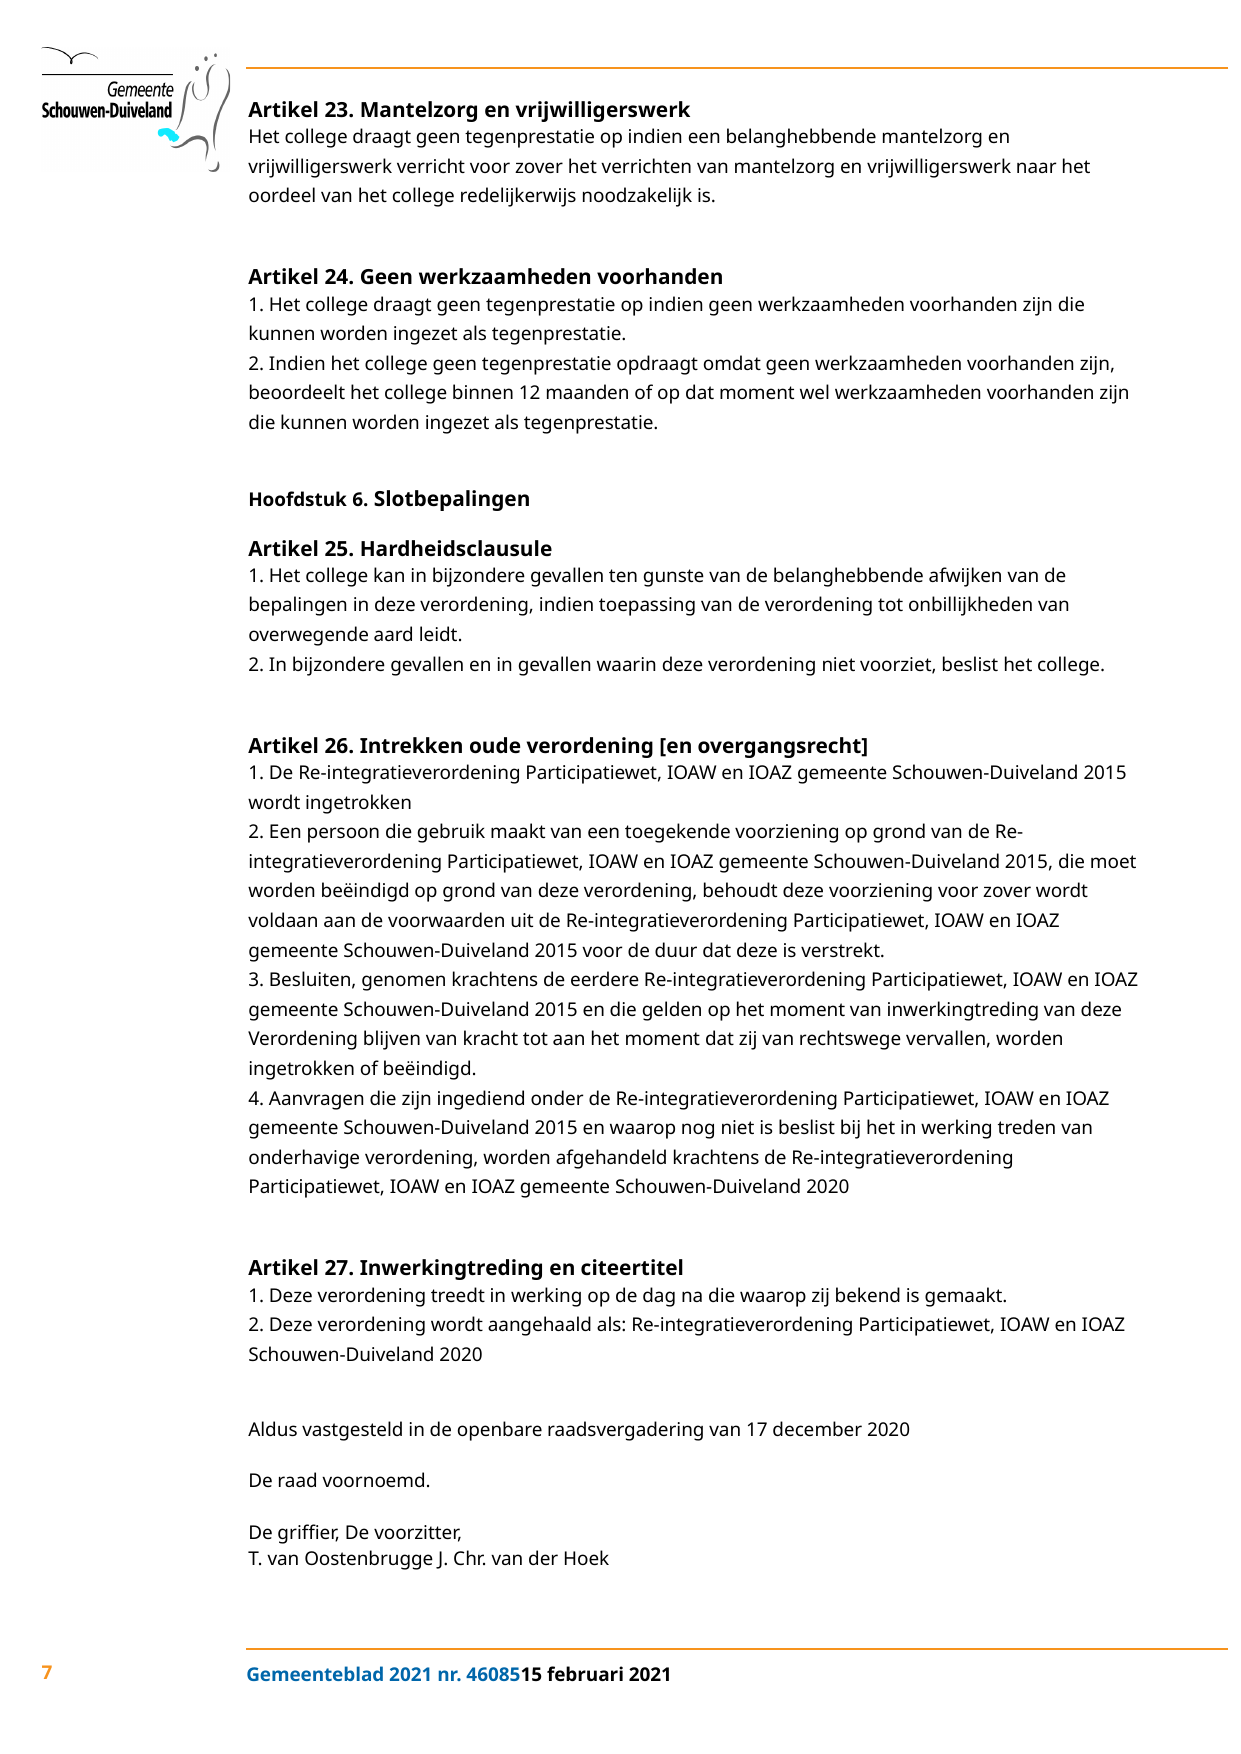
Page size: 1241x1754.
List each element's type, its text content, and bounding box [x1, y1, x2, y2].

text 2. In bijzondere gevallen en in gevallen waarin deze verordening niet voorziet, beslist het college. [248, 651, 1152, 677]
text 2. Deze verordening wordt aangehaald als: Re-integratieverordening Participatiewet, IOAW en IOAZ Schouwen-Duiveland 2020 [248, 1311, 1152, 1367]
text 1. Het college kan in bijzondere gevallen ten gunste van de belanghebbende afwijken van de bepalingen in deze verordening, indien toepassing van de verordening tot onbillijkheden van overwegende aard leidt. [248, 562, 1152, 647]
text Artikel 23. Mantelzorg en vrijwilligerswerk [248, 95, 1152, 123]
text 2. Indien het college geen tegenprestatie opdraagt omdat geen werkzaamheden voorhanden zijn, beoordeelt het college binnen 12 maanden of op dat moment wel werkzaamheden voorhanden zijn die kunnen worden ingezet als tegenprestatie. [248, 350, 1152, 435]
text Artikel 25. Hardheidsclausule [248, 534, 1152, 562]
text 3. Besluiten, genomen krachtens de eerdere Re-integratieverordening Participatiewet, IOAW en IOAZ gemeente Schouwen-Duiveland 2015 en die gelden op het moment van inwerkingtreding van deze Verordening blijven van kracht tot aan het moment dat zij van rechtswege vervallen, worden ingetrokken of beëindigd. [248, 966, 1152, 1081]
text 4. Aanvragen die zijn ingediend onder de Re-integratieverordening Participatiewet, IOAW en IOAZ gemeente Schouwen-Duiveland 2015 en waarop nog niet is beslist bij het in werking treden van onderhavige verordening, worden afgehandeld krachtens de Re-integratieverordening Participatiewet, IOAW en IOAZ gemeente Schouwen-Duiveland 2020 [248, 1085, 1152, 1199]
picture [41, 47, 231, 172]
text Artikel 27. Inwerkingtreding en citeertitel [248, 1253, 1152, 1282]
text De raad voornoemd. [248, 1468, 1152, 1493]
text Artikel 26. Intrekken oude verordening [en overgangsrecht] [248, 731, 1152, 759]
text De griffier, De voorzitter, [248, 1519, 1152, 1545]
text 1. Het college draagt geen tegenprestatie op indien geen werkzaamheden voorhanden zijn die kunnen worden ingezet als tegenprestatie. [248, 291, 1152, 346]
text Artikel 24. Geen werkzaamheden voorhanden [248, 262, 1152, 291]
text Hoofdstuk 6. Slotbepalingen [248, 484, 1152, 513]
text 1. Deze verordening treedt in werking op de dag na die waarop zij bekend is gemaakt. [248, 1282, 1152, 1308]
text T. van Oostenbrugge J. Chr. van der Hoek [248, 1545, 1152, 1571]
text 2. Een persoon die gebruik maakt van een toegekende voorziening op grond van de Re-integratieverordening Participatiewet, IOAW en IOAZ gemeente Schouwen-Duiveland 2015, die moet worden beëindigd op grond van deze verordening, behoudt deze voorziening voor zover wordt voldaan aan de voorwaarden uit de Re-integratieverordening Participatiewet, IOAW en IOAZ gemeente Schouwen-Duiveland 2015 voor de duur dat deze is verstrekt. [248, 818, 1152, 962]
text Aldus vastgesteld in de openbare raadsvergadering van 17 december 2020 [248, 1416, 1152, 1442]
text 1. De Re-integratieverordening Participatiewet, IOAW en IOAZ gemeente Schouwen-Duiveland 2015 wordt ingetrokken [248, 759, 1152, 814]
text Het college draagt geen tegenprestatie op indien een belanghebbende mantelzorg en vrijwilligerswerk verricht voor zover het verrichten van mantelzorg en vrijwilligerswerk naar het oordeel van het college redelijkerwijs noodzakelijk is. [248, 123, 1152, 208]
